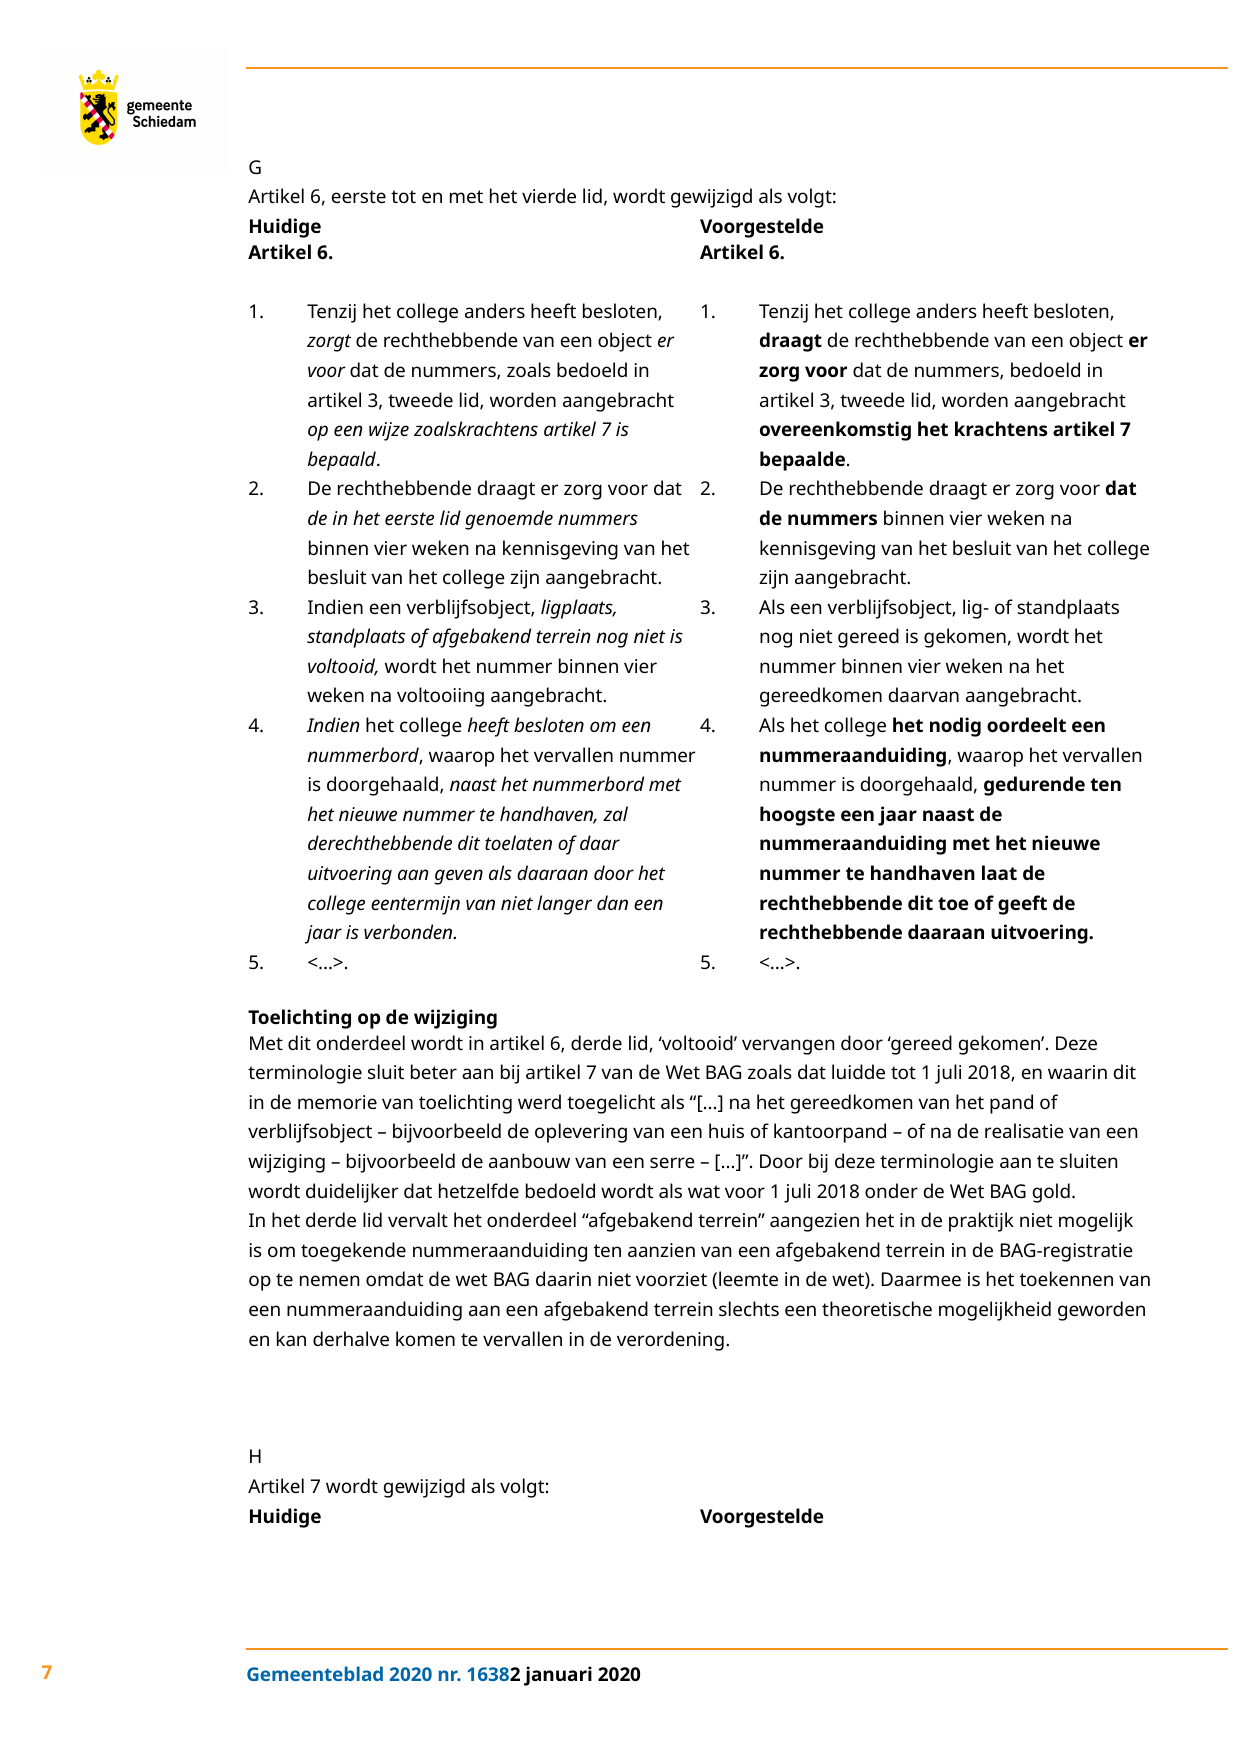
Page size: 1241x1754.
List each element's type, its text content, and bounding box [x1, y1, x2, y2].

picture [41, 47, 231, 172]
table_header Huidige [248, 213, 700, 239]
table_header Voorgestelde [700, 1503, 1152, 1528]
table_header Huidige [248, 1503, 700, 1528]
text Artikel 6, eerste tot en met het vierde lid, wordt gewijzigd als volgt: [248, 183, 1152, 209]
table_cell Artikel 6. Tenzij het college anders heeft besloten, zorgt de rechthebbende van een object er voor dat de nummers, zoals bedoeld in artikel 3, tweede lid, worden aangebracht op een wijze zoalskrachtens artikel 7 is bepaald. De rechthebbende draagt er zorg voor dat de in het eerste lid genoemde nummers binnen vier weken na kennisgeving van het besluit van het college zijn aangebracht. Indien een verblijfsobject, ligplaats, standplaats of afgebakend terrein nog niet is voltooid, wordt het nummer binnen vier weken na voltooiing aangebracht. Indien het college heeft besloten om een nummerbord, waarop het vervallen nummer is doorgehaald, naast het nummerbord met het nieuwe nummer te handhaven, zal derechthebbende dit toelaten of daar uitvoering aan geven als daaraan door het college eentermijn van niet langer dan een jaar is verbonden. <…>. [248, 239, 700, 1004]
text G [248, 154, 1152, 180]
table_cell Met dit onderdeel wordt in artikel 6, derde lid, ‘voltooid’ vervangen door ‘gereed gekomen’. Deze terminologie sluit beter aan bij artikel 7 van de Wet BAG zoals dat luidde tot 1 juli 2018, en waarin dit in de memorie van toelichting werd toegelicht als “[…] na het gereedkomen van het pand of verblijfsobject – bijvoorbeeld de oplevering van een huis of kantoorpand – of na de realisatie van een wijziging – bijvoorbeeld de aanbouw van een serre – […]”. Door bij deze terminologie aan te sluiten wordt duidelijker dat hetzelfde bedoeld wordt als wat voor 1 juli 2018 onder de Wet BAG gold. In het derde lid vervalt het onderdeel “afgebakend terrein” aangezien het in de praktijk niet mogelijk is om toegekende nummeraanduiding ten aanzien van een afgebakend terrein in de BAG-registratie op te nemen omdat de wet BAG daarin niet voorziet (leemte in de wet). Daarmee is het toekennen van een nummeraanduiding aan een afgebakend terrein slechts een theoretische mogelijkheid geworden en kan derhalve komen te vervallen in de verordening. [248, 1030, 1152, 1352]
table_cell Artikel 6. Tenzij het college anders heeft besloten, draagt de rechthebbende van een object er zorg voor dat de nummers, bedoeld in artikel 3, tweede lid, worden aangebracht overeenkomstig het krachtens artikel 7 bepaalde. De rechthebbende draagt er zorg voor dat de nummers binnen vier weken na kennisgeving van het besluit van het college zijn aangebracht. Als een verblijfsobject, lig- of standplaats nog niet gereed is gekomen, wordt het nummer binnen vier weken na het gereedkomen daarvan aangebracht. Als het college het nodig oordeelt een nummeraanduiding, waarop het vervallen nummer is doorgehaald, gedurende ten hoogste een jaar naast de nummeraanduiding met het nieuwe nummer te handhaven laat de rechthebbende dit toe of geeft de rechthebbende daaraan uitvoering. <…>. [700, 239, 1152, 1004]
table_cell Toelichting op de wijziging [248, 1004, 1152, 1030]
text H [248, 1443, 1152, 1469]
text Artikel 7 wordt gewijzigd als volgt: [248, 1473, 1152, 1499]
table_header Voorgestelde [700, 213, 1152, 239]
